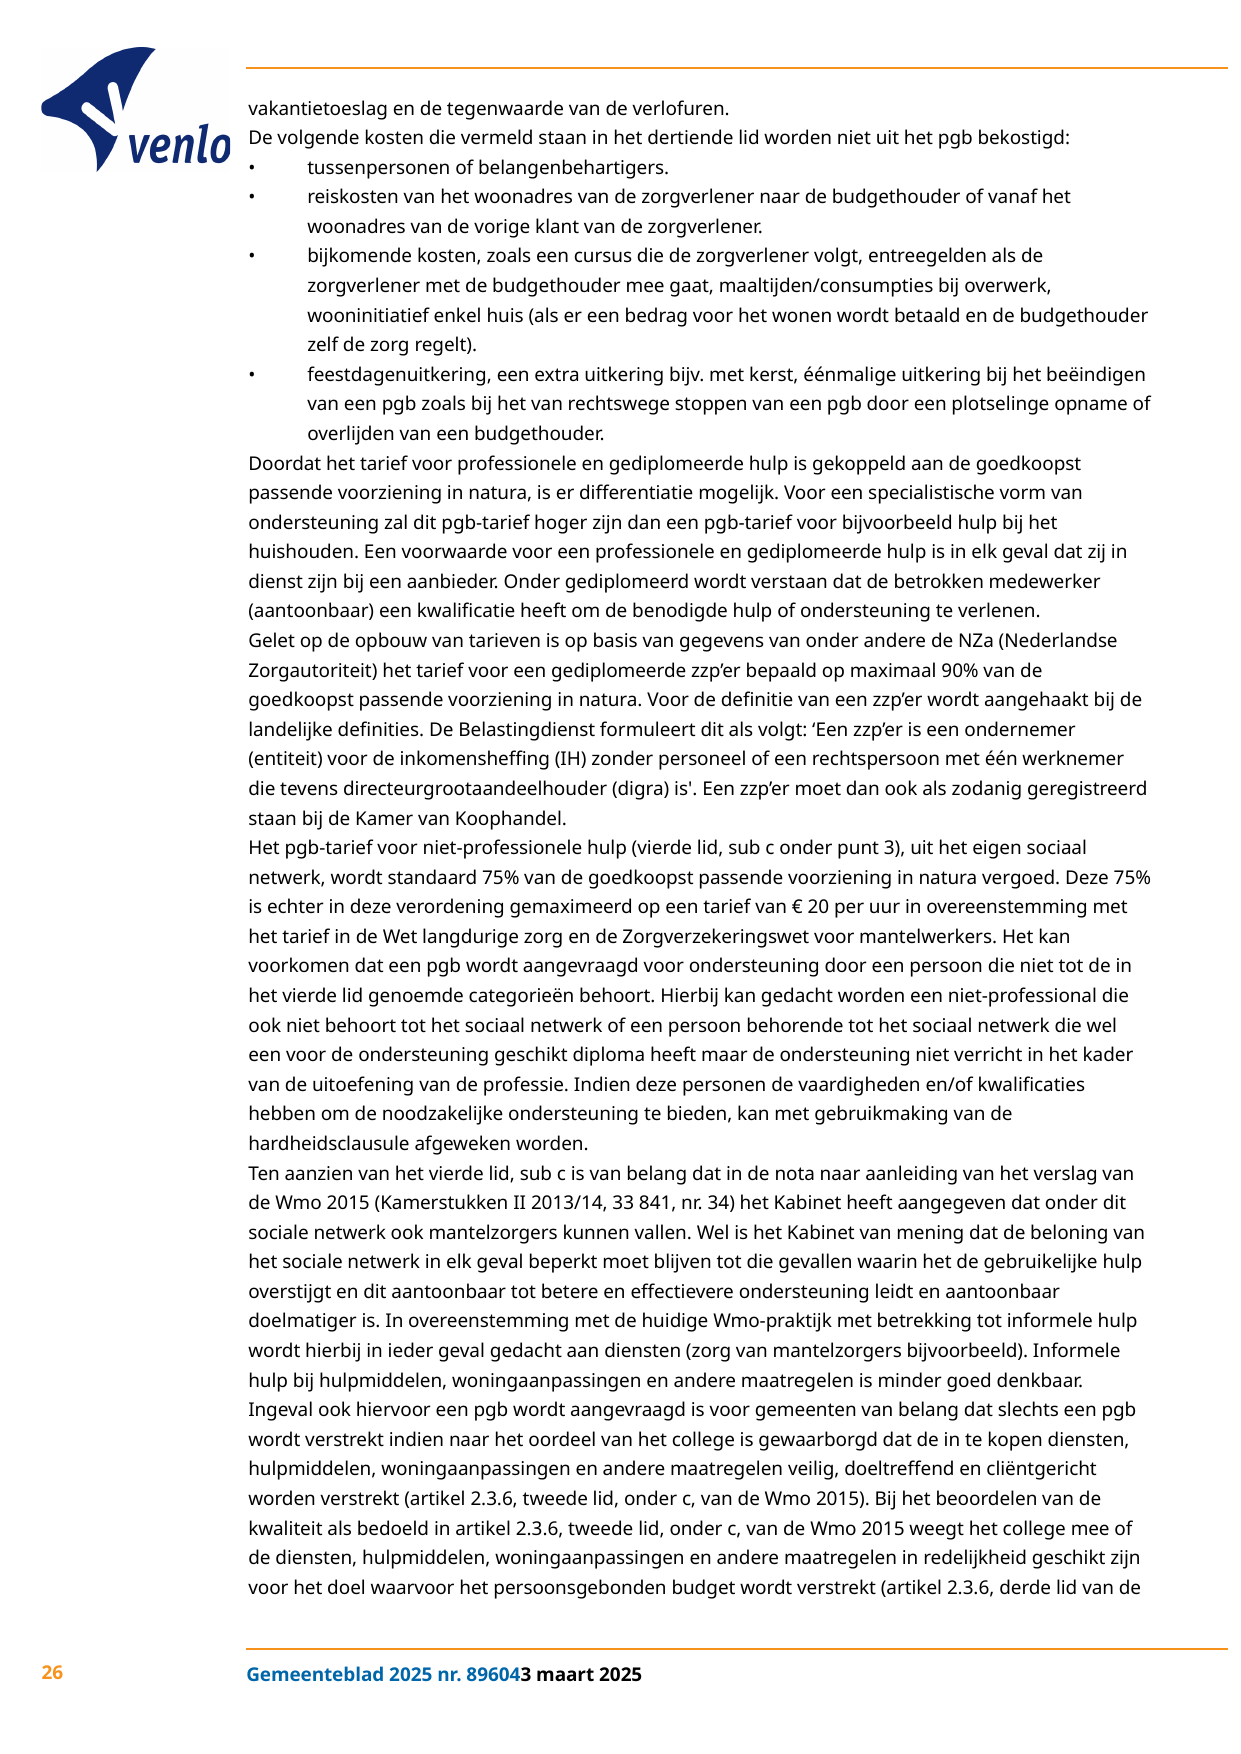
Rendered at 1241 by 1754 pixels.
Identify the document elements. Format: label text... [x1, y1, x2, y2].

text Het pgb-tarief voor niet-professionele hulp (vierde lid, sub c onder punt 3), uit het eigen sociaal netwerk, wordt standaard 75% van de goedkoopst passende voorziening in natura vergoed. Deze 75% is echter in deze verordening gemaximeerd op een tarief van € 20 per uur in overeenstemming met het tarief in de Wet langdurige zorg en de Zorgverzekeringswet voor mantelwerkers. Het kan voorkomen dat een pgb wordt aangevraagd voor ondersteuning door een persoon die niet tot de in het vierde lid genoemde categorieën behoort. Hierbij kan gedacht worden een niet-professional die ook niet behoort tot het sociaal netwerk of een persoon behorende tot het sociaal netwerk die wel een voor de ondersteuning geschikt diploma heeft maar de ondersteuning niet verricht in het kader van de uitoefening van de professie. Indien deze personen de vaardigheden en/of kwalificaties hebben om de noodzakelijke ondersteuning te bieden, kan met gebruikmaking van de hardheidsclausule afgeweken worden. [248, 834, 1152, 1156]
list feestdagenuitkering, een extra uitkering bijv. met kerst, éénmalige uitkering bij het beëindigen van een pgb zoals bij het van rechtswege stoppen van een pgb door een plotselinge opname of overlijden van een budgethouder. [248, 361, 1152, 446]
text Doordat het tarief voor professionele en gediplomeerde hulp is gekoppeld aan de goedkoopst passende voorziening in natura, is er differentiatie mogelijk. Voor een specialistische vorm van ondersteuning zal dit pgb-tarief hoger zijn dan een pgb-tarief voor bijvoorbeeld hulp bij het huishouden. Een voorwaarde voor een professionele en gediplomeerde hulp is in elk geval dat zij in dienst zijn bij een aanbieder. Onder gediplomeerd wordt verstaan dat de betrokken medewerker (aantoonbaar) een kwalificatie heeft om de benodigde hulp of ondersteuning te verlenen. [248, 450, 1152, 623]
text vakantietoeslag en de tegenwaarde van de verlofuren. [248, 95, 1152, 121]
picture [41, 47, 231, 172]
list tussenpersonen of belangenbehartigers. [248, 154, 1152, 180]
list bijkomende kosten, zoals een cursus die de zorgverlener volgt, entreegelden als de zorgverlener met de budgethouder mee gaat, maaltijden/consumpties bij overwerk, wooninitiatief enkel huis (als er een bedrag voor het wonen wordt betaald en de budgethouder zelf de zorg regelt). [248, 243, 1152, 357]
text De volgende kosten die vermeld staan in het dertiende lid worden niet uit het pgb bekostigd: [248, 124, 1152, 150]
list reiskosten van het woonadres van de zorgverlener naar de budgethouder of vanaf het woonadres van de vorige klant van de zorgverlener. [248, 183, 1152, 239]
text Ten aanzien van het vierde lid, sub c is van belang dat in de nota naar aanleiding van het verslag van de Wmo 2015 (Kamerstukken II 2013/14, 33 841, nr. 34) het Kabinet heeft aangegeven dat onder dit sociale netwerk ook mantelzorgers kunnen vallen. Wel is het Kabinet van mening dat de beloning van het sociale netwerk in elk geval beperkt moet blijven tot die gevallen waarin het de gebruikelijke hulp overstijgt en dit aantoonbaar tot betere en effectievere ondersteuning leidt en aantoonbaar doelmatiger is. In overeenstemming met de huidige Wmo-praktijk met betrekking tot informele hulp wordt hierbij in ieder geval gedacht aan diensten (zorg van mantelzorgers bijvoorbeeld). Informele hulp bij hulpmiddelen, woningaanpassingen en andere maatregelen is minder goed denkbaar. Ingeval ook hiervoor een pgb wordt aangevraagd is voor gemeenten van belang dat slechts een pgb wordt verstrekt indien naar het oordeel van het college is gewaarborgd dat de in te kopen diensten, hulpmiddelen, woningaanpassingen en andere maatregelen veilig, doeltreffend en cliëntgericht worden verstrekt (artikel 2.3.6, tweede lid, onder c, van de Wmo 2015). Bij het beoordelen van de kwaliteit als bedoeld in artikel 2.3.6, tweede lid, onder c, van de Wmo 2015 weegt het college mee of de diensten, hulpmiddelen, woningaanpassingen en andere maatregelen in redelijkheid geschikt zijn voor het doel waarvoor het persoonsgebonden budget wordt verstrekt (artikel 2.3.6, derde lid van de [248, 1160, 1152, 1600]
text Gelet op de opbouw van tarieven is op basis van gegevens van onder andere de NZa (Nederlandse Zorgautoriteit) het tarief voor een gediplomeerde zzp’er bepaald op maximaal 90% van de goedkoopst passende voorziening in natura. Voor de definitie van een zzp’er wordt aangehaakt bij de landelijke definities. De Belastingdienst formuleert dit als volgt: ‘Een zzp’er is een ondernemer (entiteit) voor de inkomensheffing (IH) zonder personeel of een rechtspersoon met één werknemer die tevens directeurgrootaandeelhouder (digra) is'. Een zzp’er moet dan ook als zodanig geregistreerd staan bij de Kamer van Koophandel. [248, 627, 1152, 831]
